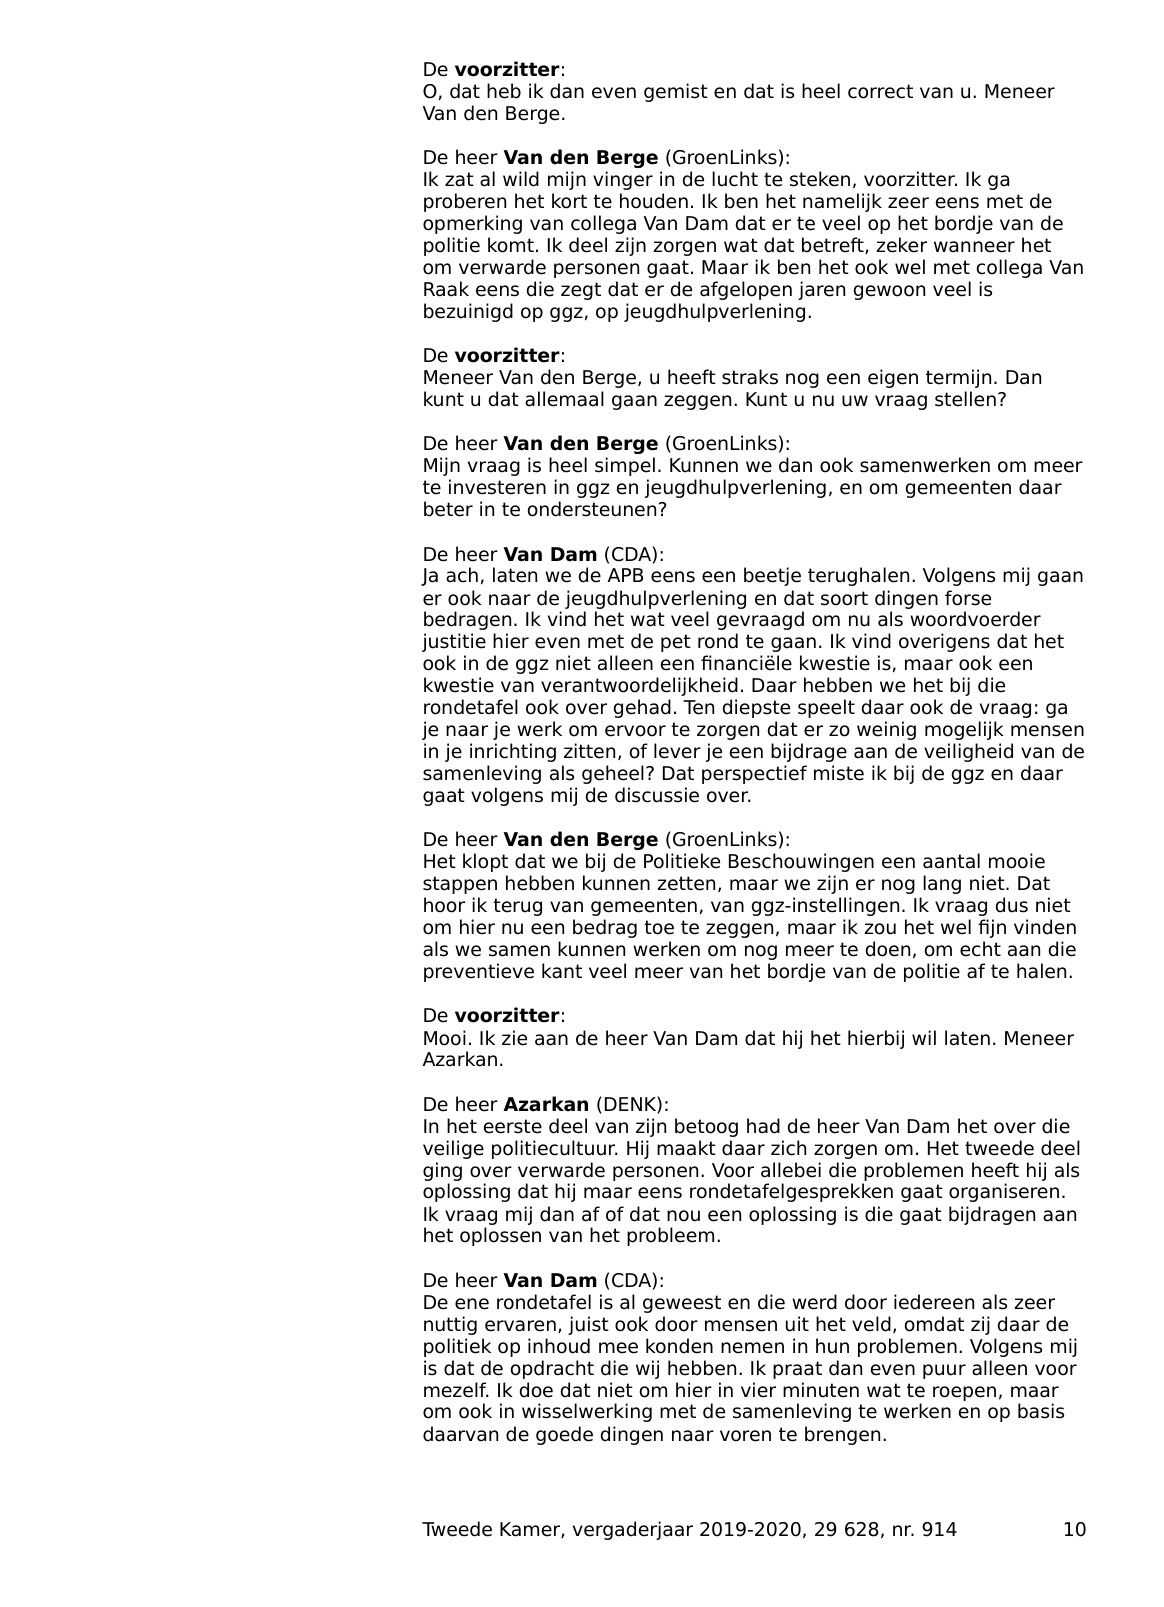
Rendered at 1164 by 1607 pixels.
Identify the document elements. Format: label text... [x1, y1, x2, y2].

text De heer Van den Berge (GroenLinks): [422, 829, 1087, 851]
text Meneer Van den Berge, u heeft straks nog een eigen termijn. Dan kunt u dat allemaal gaan zeggen. Kunt u nu uw vraag stellen? [422, 367, 1087, 411]
text In het eerste deel van zijn betoog had de heer Van Dam het over die veilige politiecultuur. Hij maakt daar zich zorgen om. Het tweede deel ging over verwarde personen. Voor allebei die problemen heeft hij als oplossing dat hij maar eens rondetafelgesprekken gaat organiseren. Ik vraag mij dan af of dat nou een oplossing is die gaat bijdragen aan het oplossen van het probleem. [422, 1116, 1087, 1247]
text Mijn vraag is heel simpel. Kunnen we dan ook samenwerken om meer te investeren in ggz en jeugdhulpverlening, en om gemeenten daar beter in te ondersteunen? [422, 455, 1087, 521]
text Mooi. Ik zie aan de heer Van Dam dat hij het hierbij wil laten. Meneer Azarkan. [422, 1027, 1087, 1071]
text De voorzitter: [422, 345, 1087, 367]
text De voorzitter: [422, 1005, 1087, 1027]
text De ene rondetafel is al geweest en die werd door iedereen als zeer nuttig ervaren, juist ook door mensen uit het veld, omdat zij daar de politiek op inhoud mee konden nemen in hun problemen. Volgens mij is dat de opdracht die wij hebben. Ik praat dan even puur alleen voor mezelf. Ik doe dat niet om hier in vier minuten wat te roepen, maar om ook in wisselwerking met de samenleving te werken en op basis daarvan de goede dingen naar voren te brengen. [422, 1292, 1087, 1445]
text Ja ach, laten we de APB eens een beetje terughalen. Volgens mij gaan er ook naar de jeugdhulpverlening en dat soort dingen forse bedragen. Ik vind het wat veel gevraagd om nu als woordvoerder justitie hier even met de pet rond te gaan. Ik vind overigens dat het ook in de ggz niet alleen een financiële kwestie is, maar ook een kwestie van verantwoordelijkheid. Daar hebben we het bij die rondetafel ook over gehad. Ten diepste speelt daar ook de vraag: ga je naar je werk om ervoor te zorgen dat er zo weinig mogelijk mensen in je inrichting zitten, of lever je een bijdrage aan de veiligheid van de samenleving als geheel? Dat perspectief miste ik bij de ggz en daar gaat volgens mij de discussie over. [422, 565, 1087, 807]
text Het klopt dat we bij de Politieke Beschouwingen een aantal mooie stappen hebben kunnen zetten, maar we zijn er nog lang niet. Dat hoor ik terug van gemeenten, van ggz-instellingen. Ik vraag dus niet om hier nu een bedrag toe te zeggen, maar ik zou het wel fijn vinden als we samen kunnen werken om nog meer te doen, om echt aan die preventieve kant veel meer van het bordje van de politie af te halen. [422, 851, 1087, 983]
text O, dat heb ik dan even gemist en dat is heel correct van u. Meneer Van den Berge. [422, 81, 1087, 125]
text De heer Van den Berge (GroenLinks): [422, 147, 1087, 169]
text De heer Van Dam (CDA): [422, 543, 1087, 565]
text De heer Van den Berge (GroenLinks): [422, 433, 1087, 455]
text De heer Van Dam (CDA): [422, 1269, 1087, 1292]
text De voorzitter: [422, 59, 1087, 81]
text De heer Azarkan (DENK): [422, 1093, 1087, 1116]
text Ik zat al wild mijn vinger in de lucht te steken, voorzitter. Ik ga proberen het kort te houden. Ik ben het namelijk zeer eens met de opmerking van collega Van Dam dat er te veel op het bordje van de politie komt. Ik deel zijn zorgen wat dat betreft, zeker wanneer het om verwarde personen gaat. Maar ik ben het ook wel met collega Van Raak eens die zegt dat er de afgelopen jaren gewoon veel is bezuinigd op ggz, op jeugdhulpverlening. [422, 169, 1087, 323]
